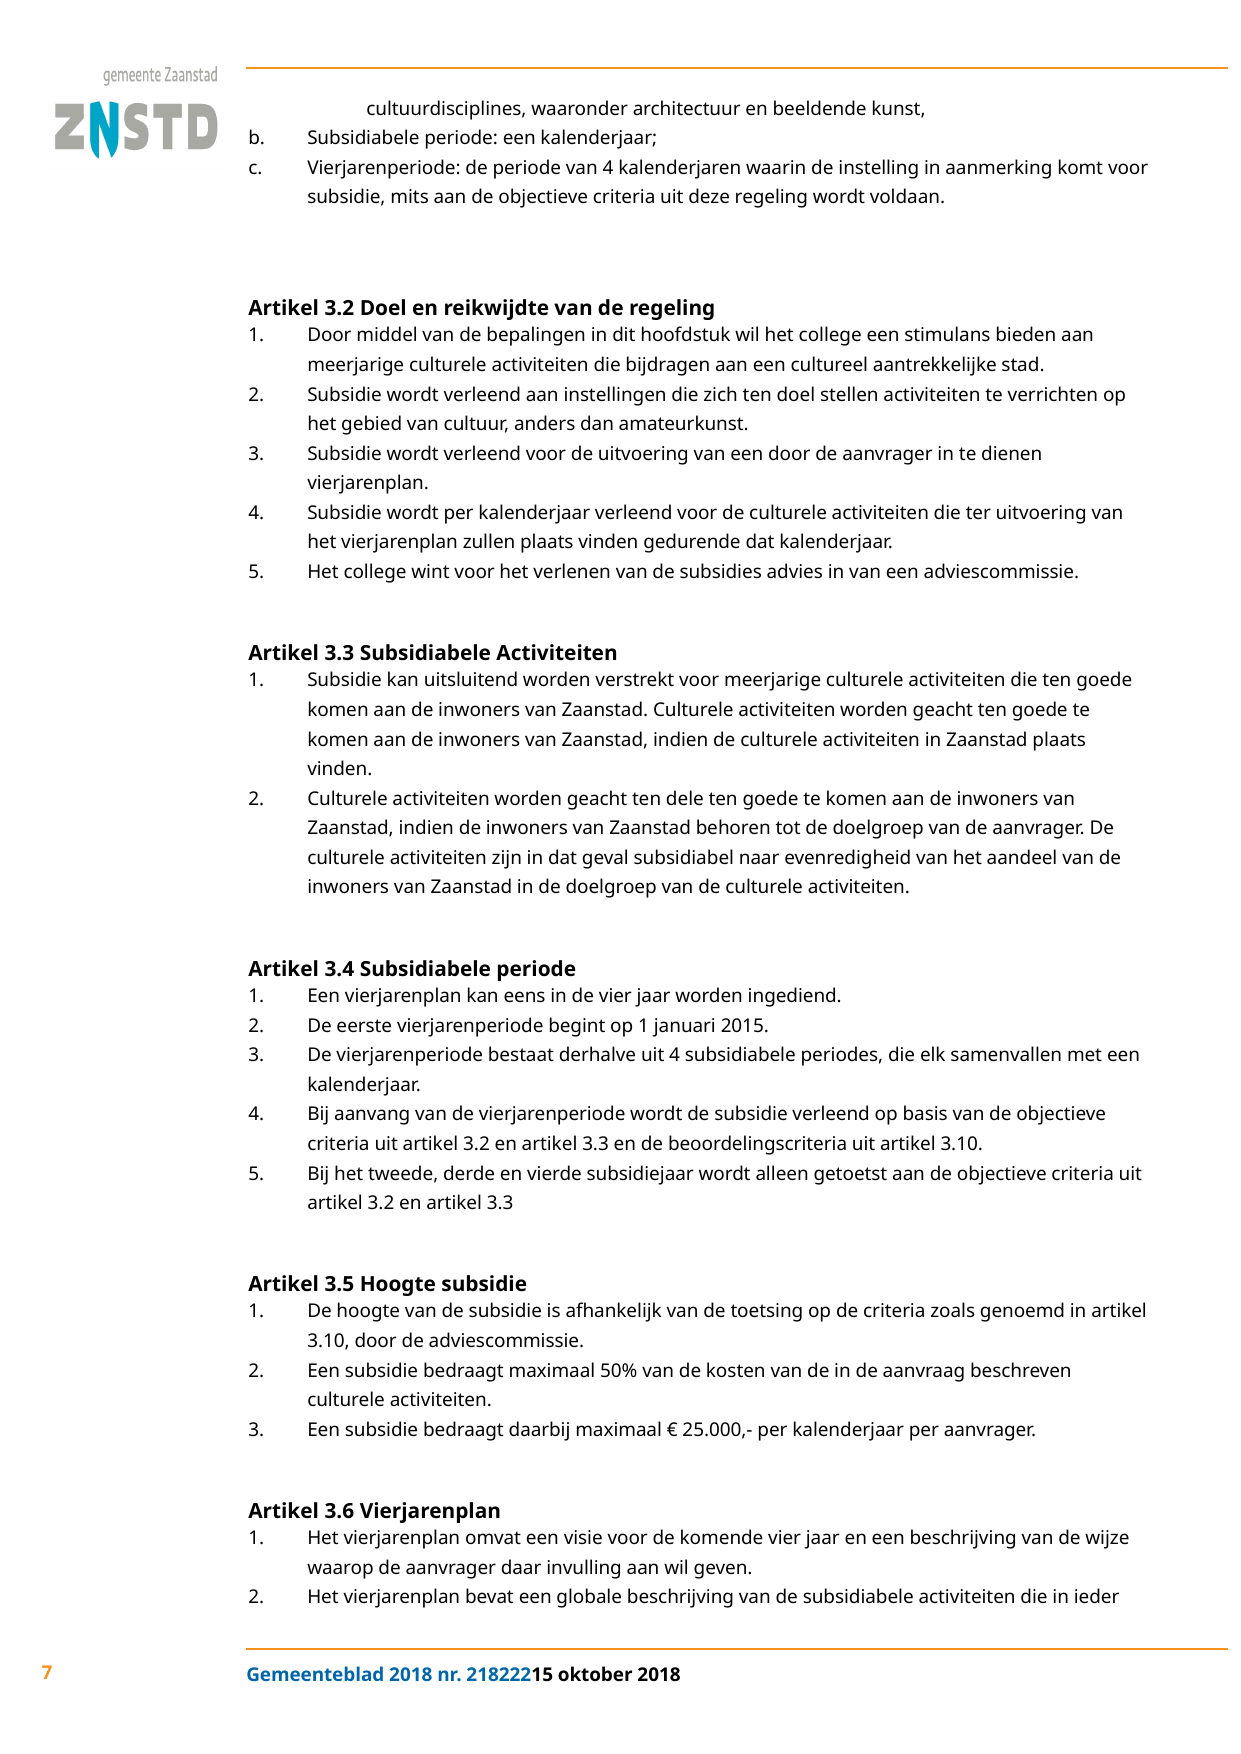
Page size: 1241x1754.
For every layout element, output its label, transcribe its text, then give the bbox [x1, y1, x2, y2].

list cultuurdisciplines, waaronder architectuur en beeldende kunst, [307, 95, 1152, 121]
list Vierjarenperiode: de periode van 4 kalenderjaren waarin de instelling in aanmerking komt voor subsidie, mits aan de objectieve criteria uit deze regeling wordt voldaan. [248, 154, 1152, 209]
list Culturele activiteiten worden geacht ten dele ten goede te komen aan de inwoners van Zaanstad, indien de inwoners van Zaanstad behoren tot de doelgroep van de aanvrager. De culturele activiteiten zijn in dat geval subsidiabel naar evenredigheid van het aandeel van de inwoners van Zaanstad in de doelgroep van de culturele activiteiten. [248, 785, 1152, 899]
text Artikel 3.6 Vierjarenplan [248, 1496, 1152, 1524]
list Subsidie wordt per kalenderjaar verleend voor de culturele activiteiten die ter uitvoering van het vierjarenplan zullen plaats vinden gedurende dat kalenderjaar. [248, 499, 1152, 554]
text Artikel 3.5 Hoogte subsidie [248, 1269, 1152, 1298]
list De hoogte van de subsidie is afhankelijk van de toetsing op de criteria zoals genoemd in artikel 3.10, door de adviescommissie. [248, 1298, 1152, 1353]
list De vierjarenperiode bestaat derhalve uit 4 subsidiabele periodes, die elk samenvallen met een kalenderjaar. [248, 1041, 1152, 1097]
text Artikel 3.4 Subsidiabele periode [248, 954, 1152, 982]
list Een subsidie bedraagt maximaal 50% van de kosten van de in de aanvraag beschreven culturele activiteiten. [248, 1357, 1152, 1412]
list Subsidiabele periode: een kalenderjaar; [248, 124, 1152, 150]
list Het college wint voor het verlenen van de subsidies advies in van een adviescommissie. [248, 558, 1152, 584]
list Subsidie kan uitsluitend worden verstrekt voor meerjarige culturele activiteiten die ten goede komen aan de inwoners van Zaanstad. Culturele activiteiten worden geacht ten goede te komen aan de inwoners van Zaanstad, indien de culturele activiteiten in Zaanstad plaats vinden. [248, 667, 1152, 781]
list Een subsidie bedraagt daarbij maximaal € 25.000,- per kalenderjaar per aanvrager. [248, 1416, 1152, 1442]
list Subsidie wordt verleend voor de uitvoering van een door de aanvrager in te dienen vierjarenplan. [248, 440, 1152, 495]
list Door middel van de bepalingen in dit hoofdstuk wil het college een stimulans bieden aan meerjarige culturele activiteiten die bijdragen aan een cultureel aantrekkelijke stad. [248, 322, 1152, 377]
list Een vierjarenplan kan eens in de vier jaar worden ingediend. [248, 982, 1152, 1008]
text Artikel 3.3 Subsidiabele Activiteiten [248, 638, 1152, 667]
picture [41, 47, 231, 172]
text Artikel 3.2 Doel en reikwijdte van de regeling [248, 293, 1152, 322]
list De eerste vierjarenperiode begint op 1 januari 2015. [248, 1012, 1152, 1037]
list Het vierjarenplan omvat een visie voor de komende vier jaar en een beschrijving van de wijze waarop de aanvrager daar invulling aan wil geven. [248, 1524, 1152, 1580]
list Bij het tweede, derde en vierde subsidiejaar wordt alleen getoetst aan de objectieve criteria uit artikel 3.2 en artikel 3.3 [248, 1160, 1152, 1215]
list Subsidie wordt verleend aan instellingen die zich ten doel stellen activiteiten te verrichten op het gebied van cultuur, anders dan amateurkunst. [248, 381, 1152, 436]
list Het vierjarenplan bevat een globale beschrijving van de subsidiabele activiteiten die in ieder [248, 1584, 1152, 1609]
list Bij aanvang van de vierjarenperiode wordt de subsidie verleend op basis van de objectieve criteria uit artikel 3.2 en artikel 3.3 en de beoordelingscriteria uit artikel 3.10. [248, 1101, 1152, 1156]
